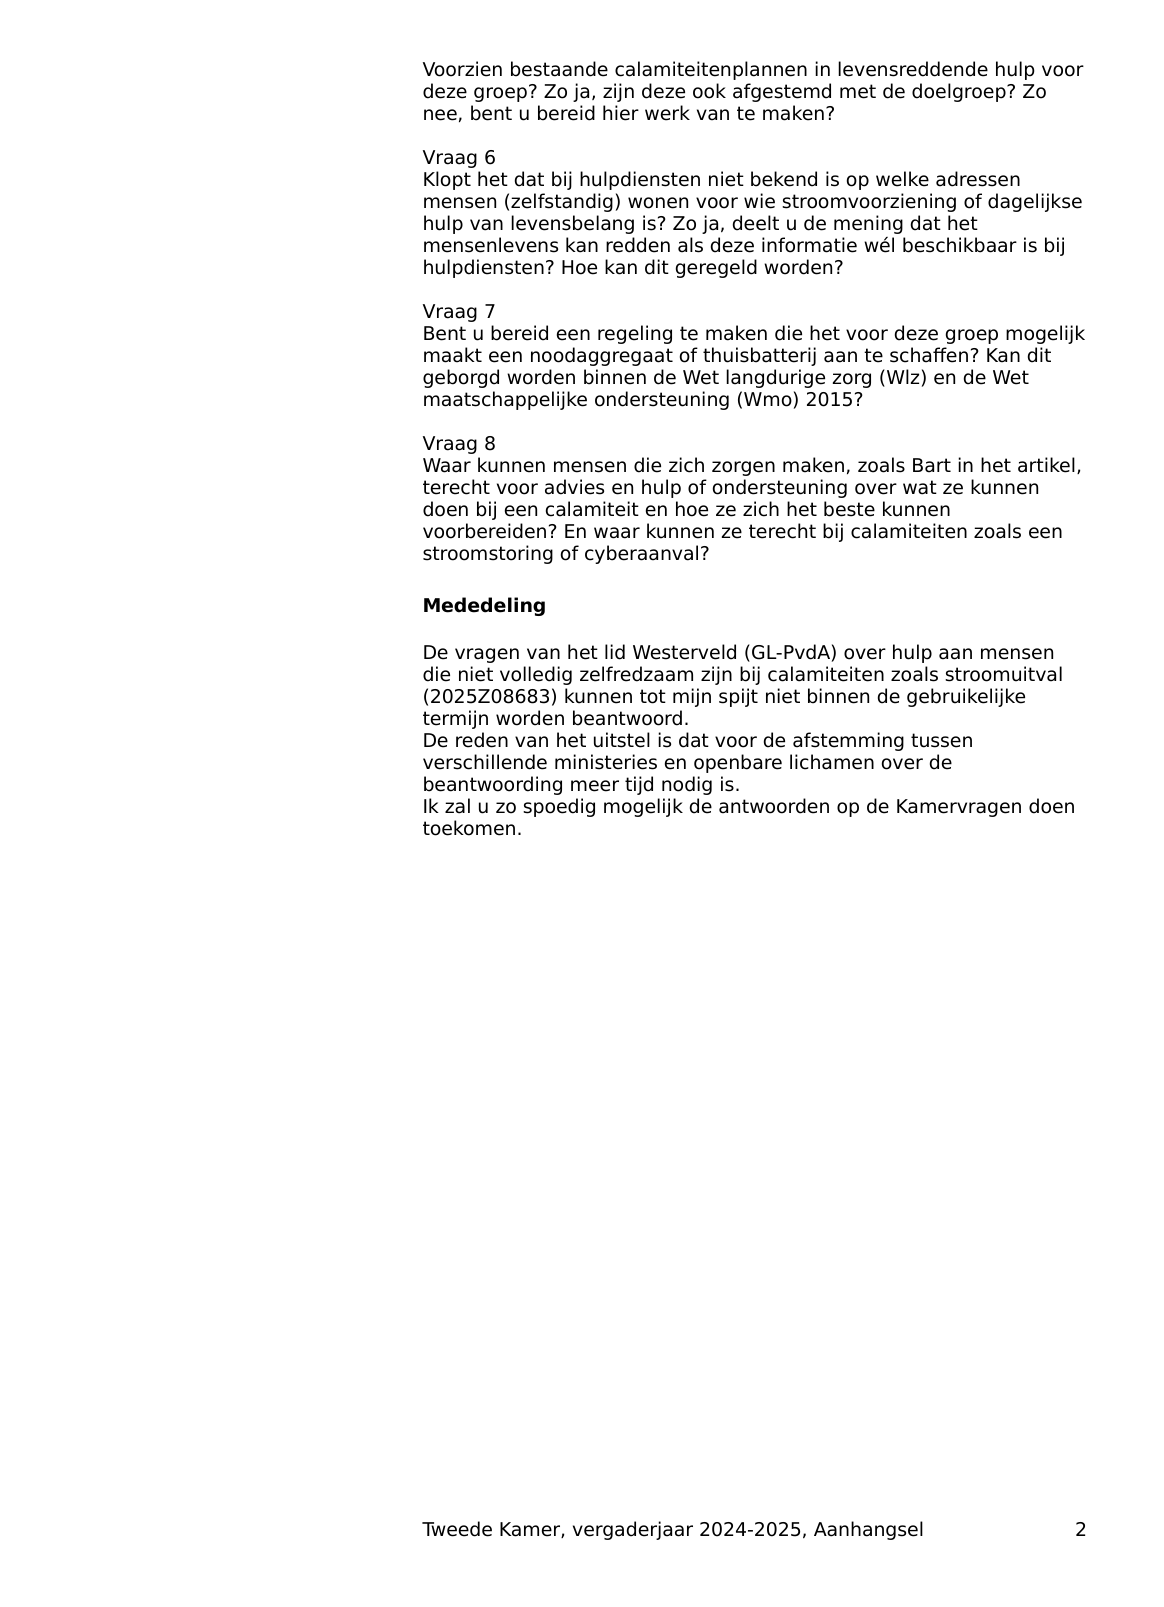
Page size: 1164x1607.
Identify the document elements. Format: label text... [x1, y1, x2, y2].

subtitle Mededeling [422, 595, 1087, 617]
text Voorzien bestaande calamiteitenplannen in levensreddende hulp voor deze groep? Zo ja, zijn deze ook afgestemd met de doelgroep? Zo nee, bent u bereid hier werk van te maken? [422, 59, 1087, 125]
text De reden van het uitstel is dat voor de afstemming tussen verschillende ministeries en openbare lichamen over de beantwoording meer tijd nodig is. [422, 730, 1087, 796]
text Klopt het dat bij hulpdiensten niet bekend is op welke adressen mensen (zelfstandig) wonen voor wie stroomvoorziening of dagelijkse hulp van levensbelang is? Zo ja, deelt u de mening dat het mensenlevens kan redden als deze informatie wél beschikbaar is bij hulpdiensten? Hoe kan dit geregeld worden? [422, 169, 1087, 279]
text Vraag 6 [422, 147, 1087, 169]
text Vraag 8 [422, 433, 1087, 455]
text Vraag 7 [422, 301, 1087, 323]
text De vragen van het lid Westerveld (GL-PvdA) over hulp aan mensen die niet volledig zelfredzaam zijn bij calamiteiten zoals stroomuitval (2025Z08683) kunnen tot mijn spijt niet binnen de gebruikelijke termijn worden beantwoord. [422, 642, 1087, 730]
text Ik zal u zo spoedig mogelijk de antwoorden op de Kamervragen doen toekomen. [422, 796, 1087, 840]
text Bent u bereid een regeling te maken die het voor deze groep mogelijk maakt een noodaggregaat of thuisbatterij aan te schaffen? Kan dit geborgd worden binnen de Wet langdurige zorg (Wlz) en de Wet maatschappelijke ondersteuning (Wmo) 2015? [422, 323, 1087, 411]
text Waar kunnen mensen die zich zorgen maken, zoals Bart in het artikel, terecht voor advies en hulp of ondersteuning over wat ze kunnen doen bij een calamiteit en hoe ze zich het beste kunnen voorbereiden? En waar kunnen ze terecht bij calamiteiten zoals een stroomstoring of cyberaanval? [422, 455, 1087, 565]
